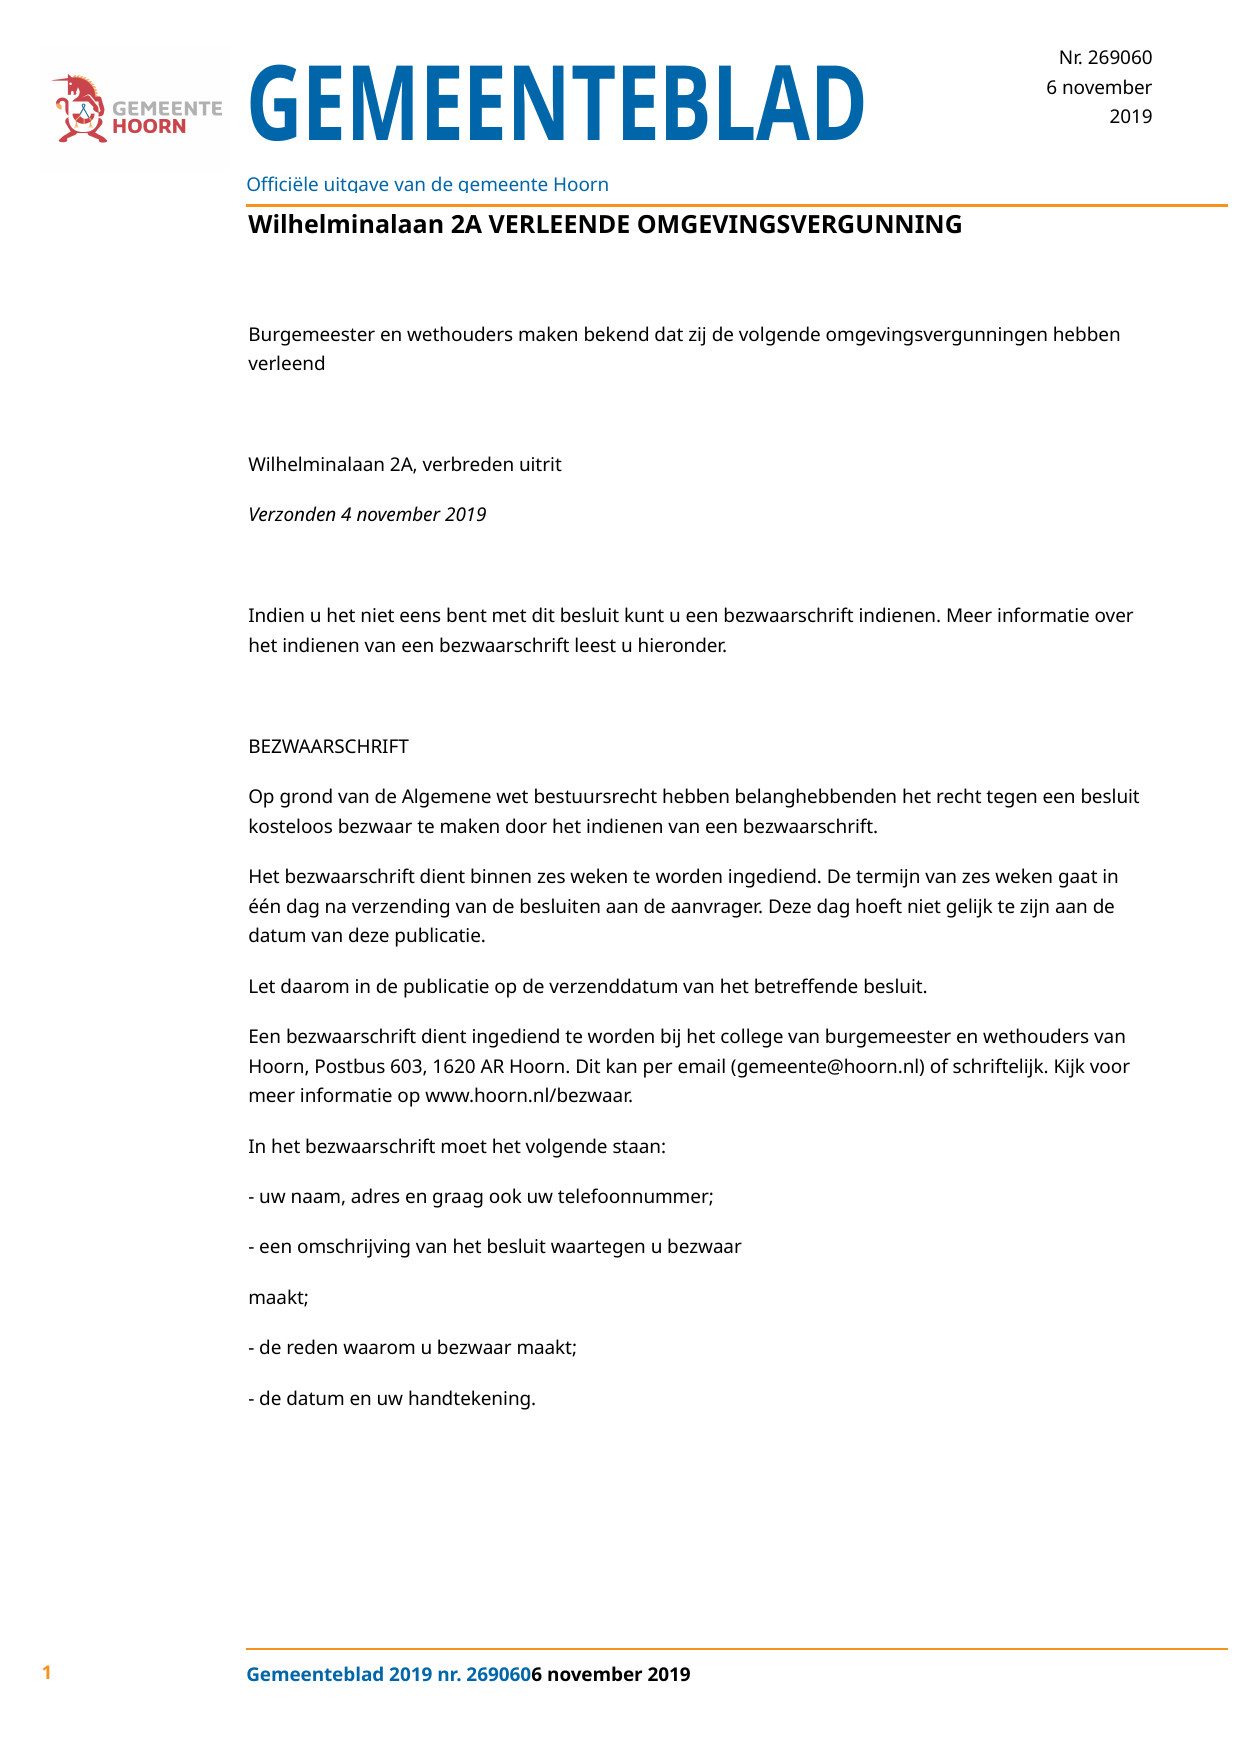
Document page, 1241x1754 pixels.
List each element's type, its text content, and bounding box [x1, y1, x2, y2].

text Een bezwaarschrift dient ingediend te worden bij het college van burgemeester en wethouders van Hoorn, Postbus 603, 1620 AR Hoorn. Dit kan per email (gemeente@hoorn.nl) of schriftelijk. Kijk voor meer informatie op www.hoorn.nl/bezwaar. [248, 1023, 1152, 1108]
text In het bezwaarschrift moet het volgende staan: [248, 1133, 1152, 1158]
text - uw naam, adres en graag ook uw telefoonnummer; [248, 1183, 1152, 1209]
text Op grond van de Algemene wet bestuursrecht hebben belanghebbenden het recht tegen een besluit kosteloos bezwaar te maken door het indienen van een bezwaarschrift. [248, 783, 1152, 838]
text maakt; [248, 1284, 1152, 1310]
text - een omschrijving van het besluit waartegen u bezwaar [248, 1234, 1152, 1259]
text Indien u het niet eens bent met dit besluit kunt u een bezwaarschrift indienen. Meer informatie over het indienen van een bezwaarschrift leest u hieronder. [248, 602, 1152, 658]
text Wilhelminalaan 2A VERLEENDE OMGEVINGSVERGUNNING [248, 207, 1152, 241]
text Het bezwaarschrift dient binnen zes weken te worden ingediend. De termijn van zes weken gaat in één dag na verzending van de besluiten aan de aanvrager. Deze dag hoeft niet gelijk te zijn aan de datum van deze publicatie. [248, 863, 1152, 948]
text Let daarom in de publicatie op de verzenddatum van het betreffende besluit. [248, 973, 1152, 998]
text Wilhelminalaan 2A, verbreden uitrit [248, 451, 1152, 477]
text BEZWAARSCHRIFT [248, 733, 1152, 758]
text Verzonden 4 november 2019 [248, 502, 1152, 527]
text - de reden waarom u bezwaar maakt; [248, 1334, 1152, 1360]
text Burgemeester en wethouders maken bekend dat zij de volgende omgevingsvergunningen hebben verleend [248, 321, 1152, 376]
picture [41, 47, 231, 172]
text - de datum en uw handtekening. [248, 1385, 1152, 1411]
